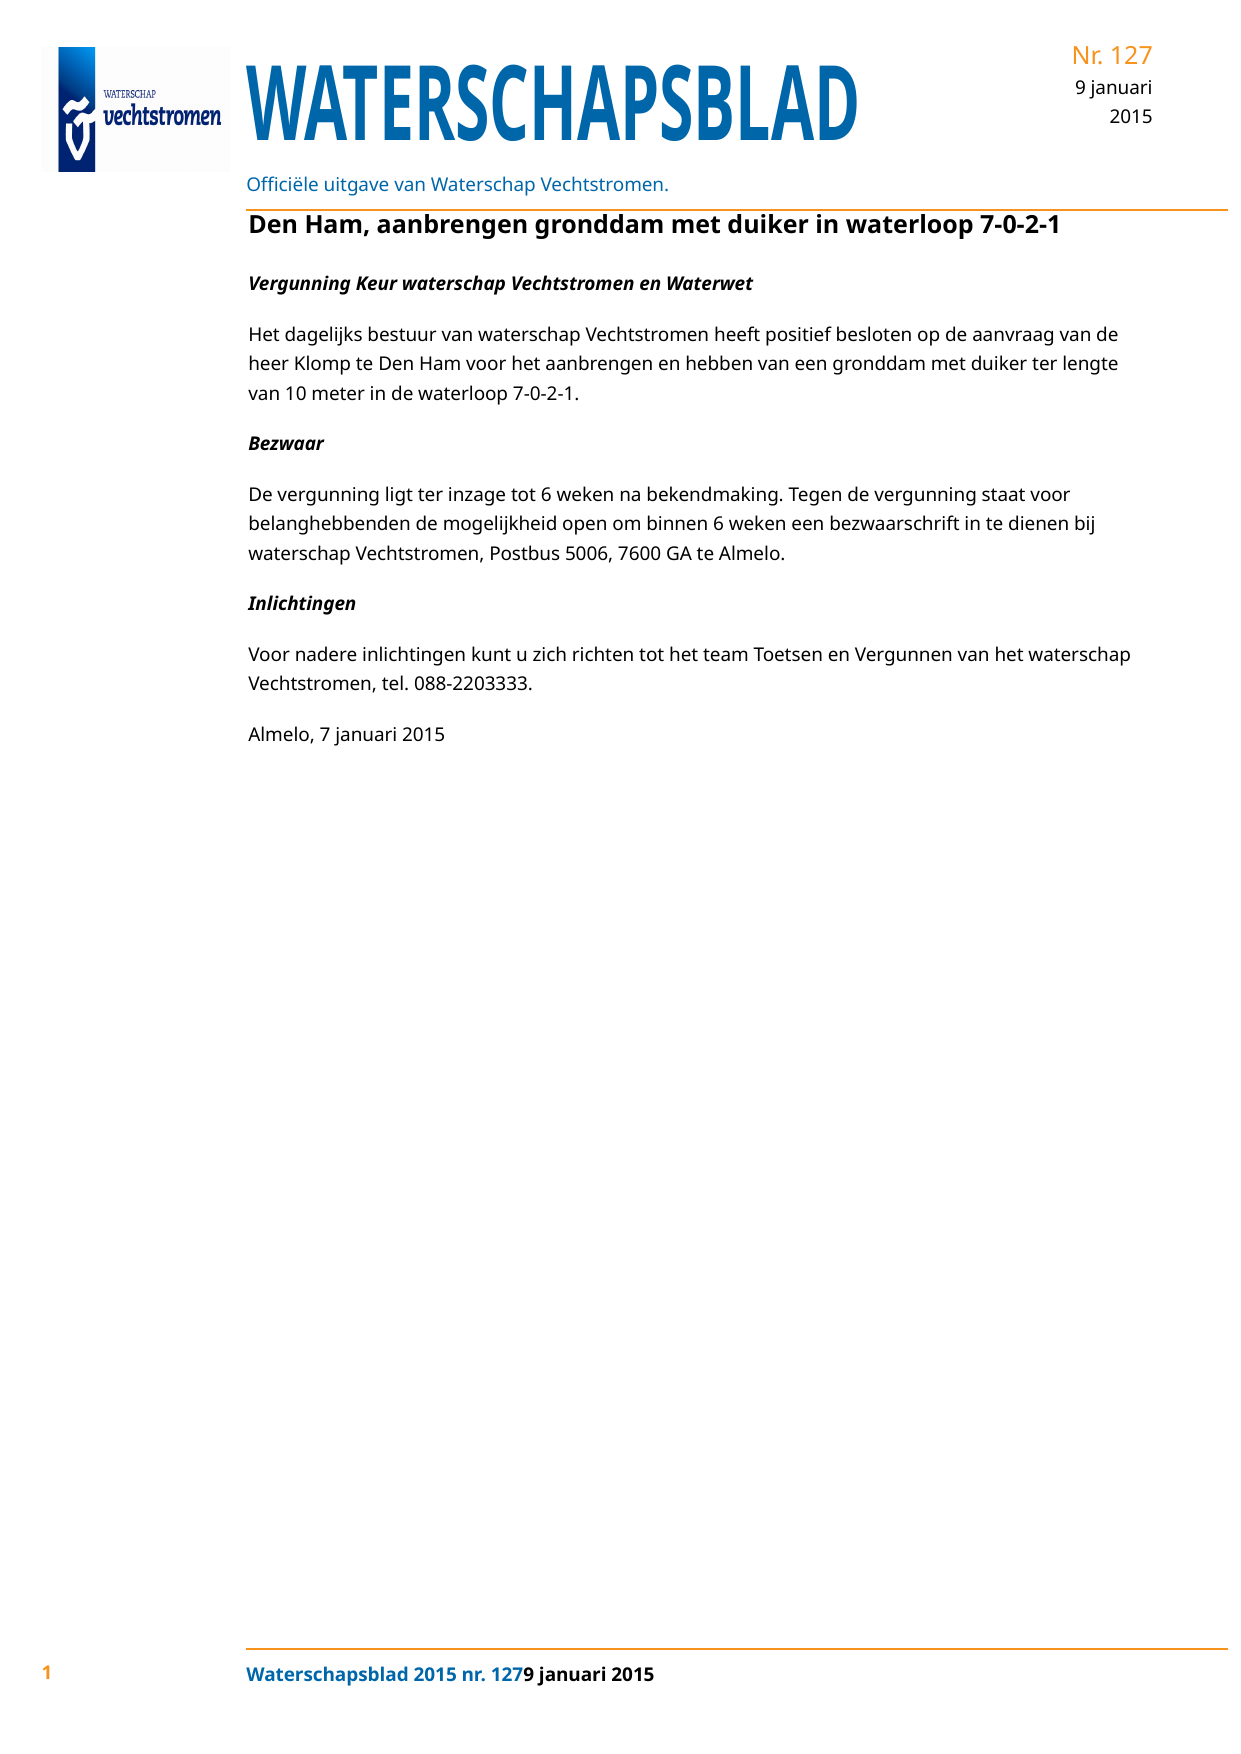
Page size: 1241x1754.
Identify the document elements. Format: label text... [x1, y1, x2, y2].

picture [41, 47, 231, 172]
text Voor nadere inlichtingen kunt u zich richten tot het team Toetsen en Vergunnen van het waterschap Vechtstromen, tel. 088-2203333. [248, 641, 1152, 696]
text Almelo, 7 januari 2015 [248, 721, 1152, 746]
text Inlichtingen [248, 590, 1152, 616]
text Vergunning Keur waterschap Vechtstromen en Waterwet [248, 270, 1152, 296]
text Den Ham, aanbrengen gronddam met duiker in waterloop 7-0-2-1 [248, 211, 1152, 241]
text Bezwaar [248, 430, 1152, 456]
text Het dagelijks bestuur van waterschap Vechtstromen heeft positief besloten op de aanvraag van de heer Klomp te Den Ham voor het aanbrengen en hebben van een gronddam met duiker ter lengte van 10 meter in de waterloop 7-0-2-1. [248, 321, 1152, 406]
text De vergunning ligt ter inzage tot 6 weken na bekendmaking. Tegen de vergunning staat voor belanghebbenden de mogelijkheid open om binnen 6 weken een bezwaarschrift in te dienen bij waterschap Vechtstromen, Postbus 5006, 7600 GA te Almelo. [248, 481, 1152, 566]
